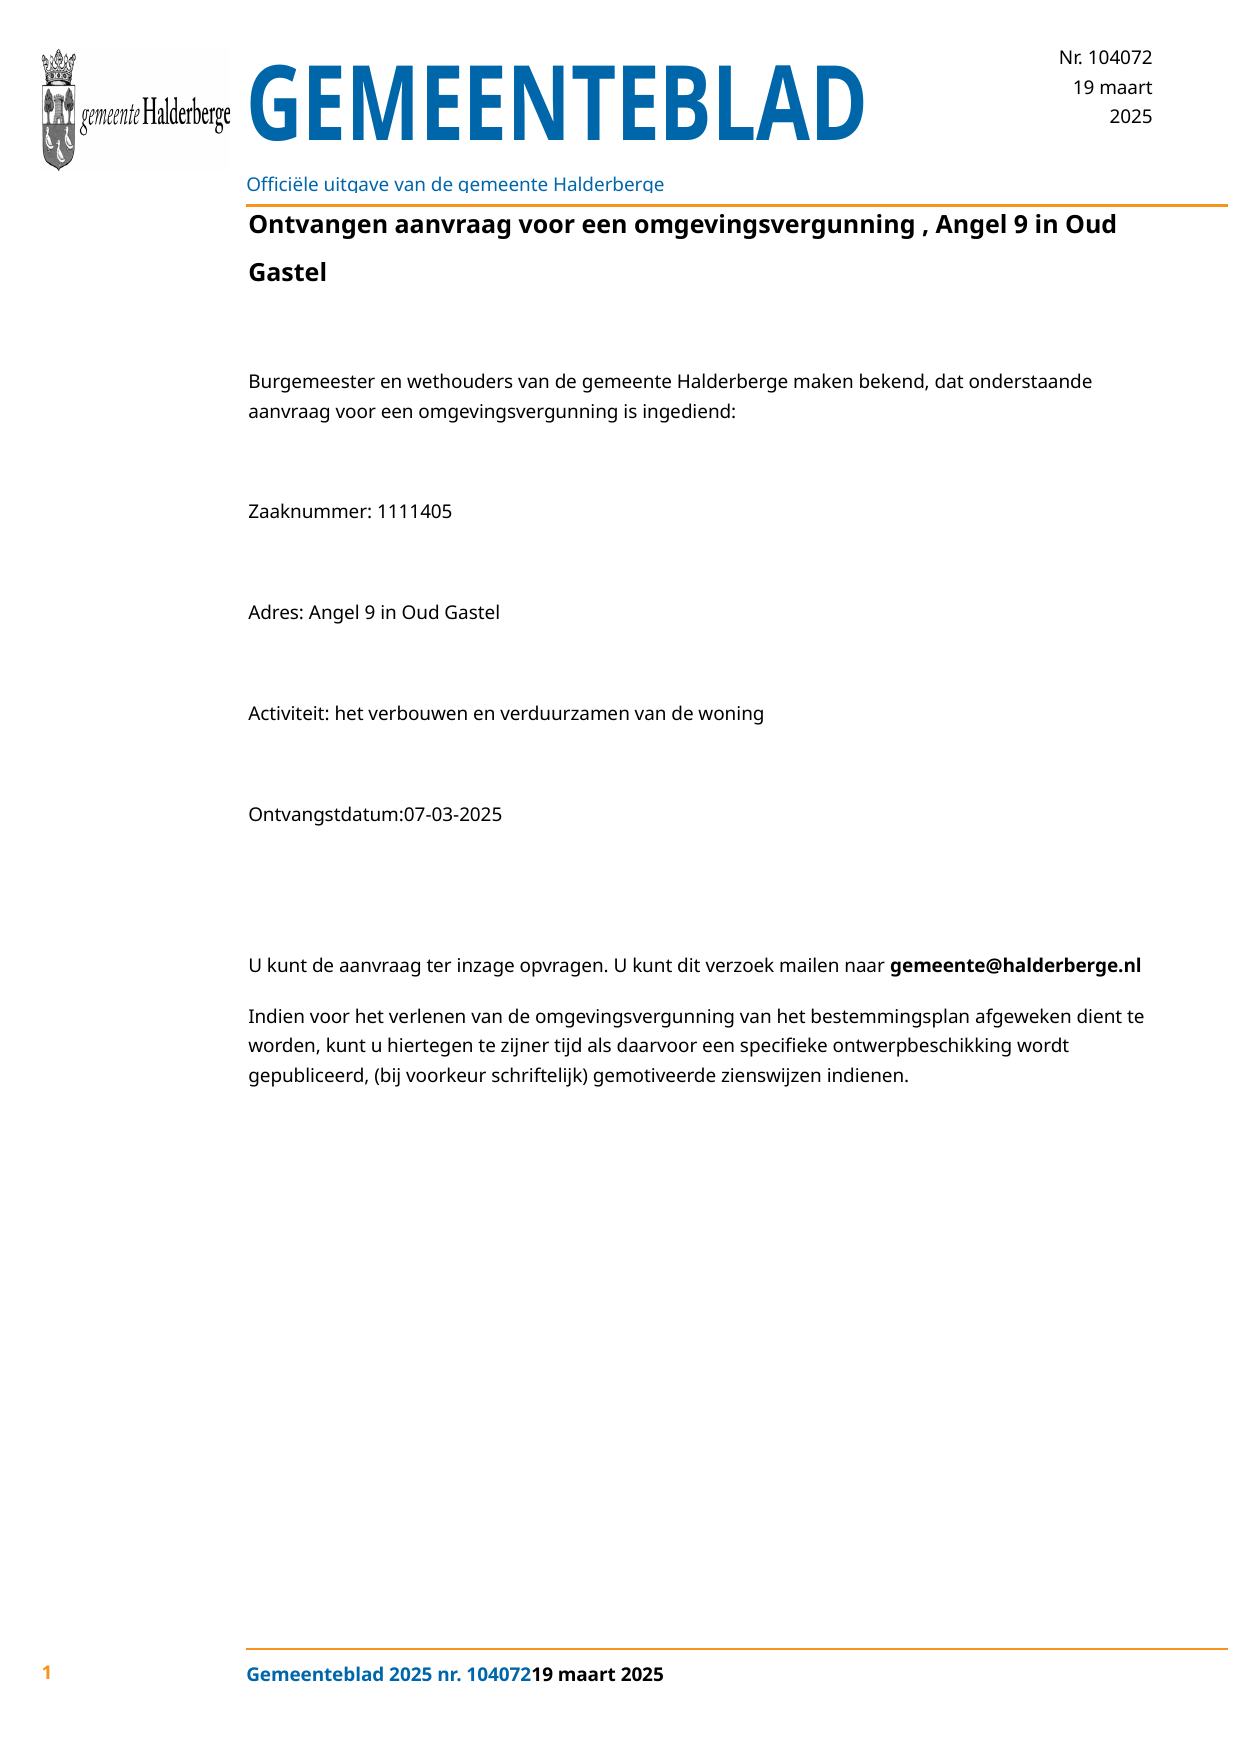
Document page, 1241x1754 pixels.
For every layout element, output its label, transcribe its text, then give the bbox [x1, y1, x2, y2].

text Indien voor het verlenen van de omgevingsvergunning van het bestemmingsplan afgeweken dient te worden, kunt u hiertegen te zijner tijd als daarvoor een specifieke ontwerpbeschikking wordt gepubliceerd, (bij voorkeur schriftelijk) gemotiveerde zienswijzen indienen. [248, 1003, 1152, 1088]
text Zaaknummer: 1111405 [248, 499, 1152, 524]
text Activiteit: het verbouwen en verduurzamen van de woning [248, 700, 1152, 726]
picture [41, 47, 231, 172]
text Ontvangstdatum:07-03-2025 [248, 801, 1152, 827]
text Burgemeester en wethouders van de gemeente Halderberge maken bekend, dat onderstaande aanvraag voor een omgevingsvergunning is ingediend: [248, 368, 1152, 424]
text Ontvangen aanvraag voor een omgevingsvergunning , Angel 9 in Oud Gastel [248, 207, 1152, 288]
text Adres: Angel 9 in Oud Gastel [248, 599, 1152, 625]
text U kunt de aanvraag ter inzage opvragen. U kunt dit verzoek mailen naar gemeente@halderberge.nl [248, 952, 1152, 978]
